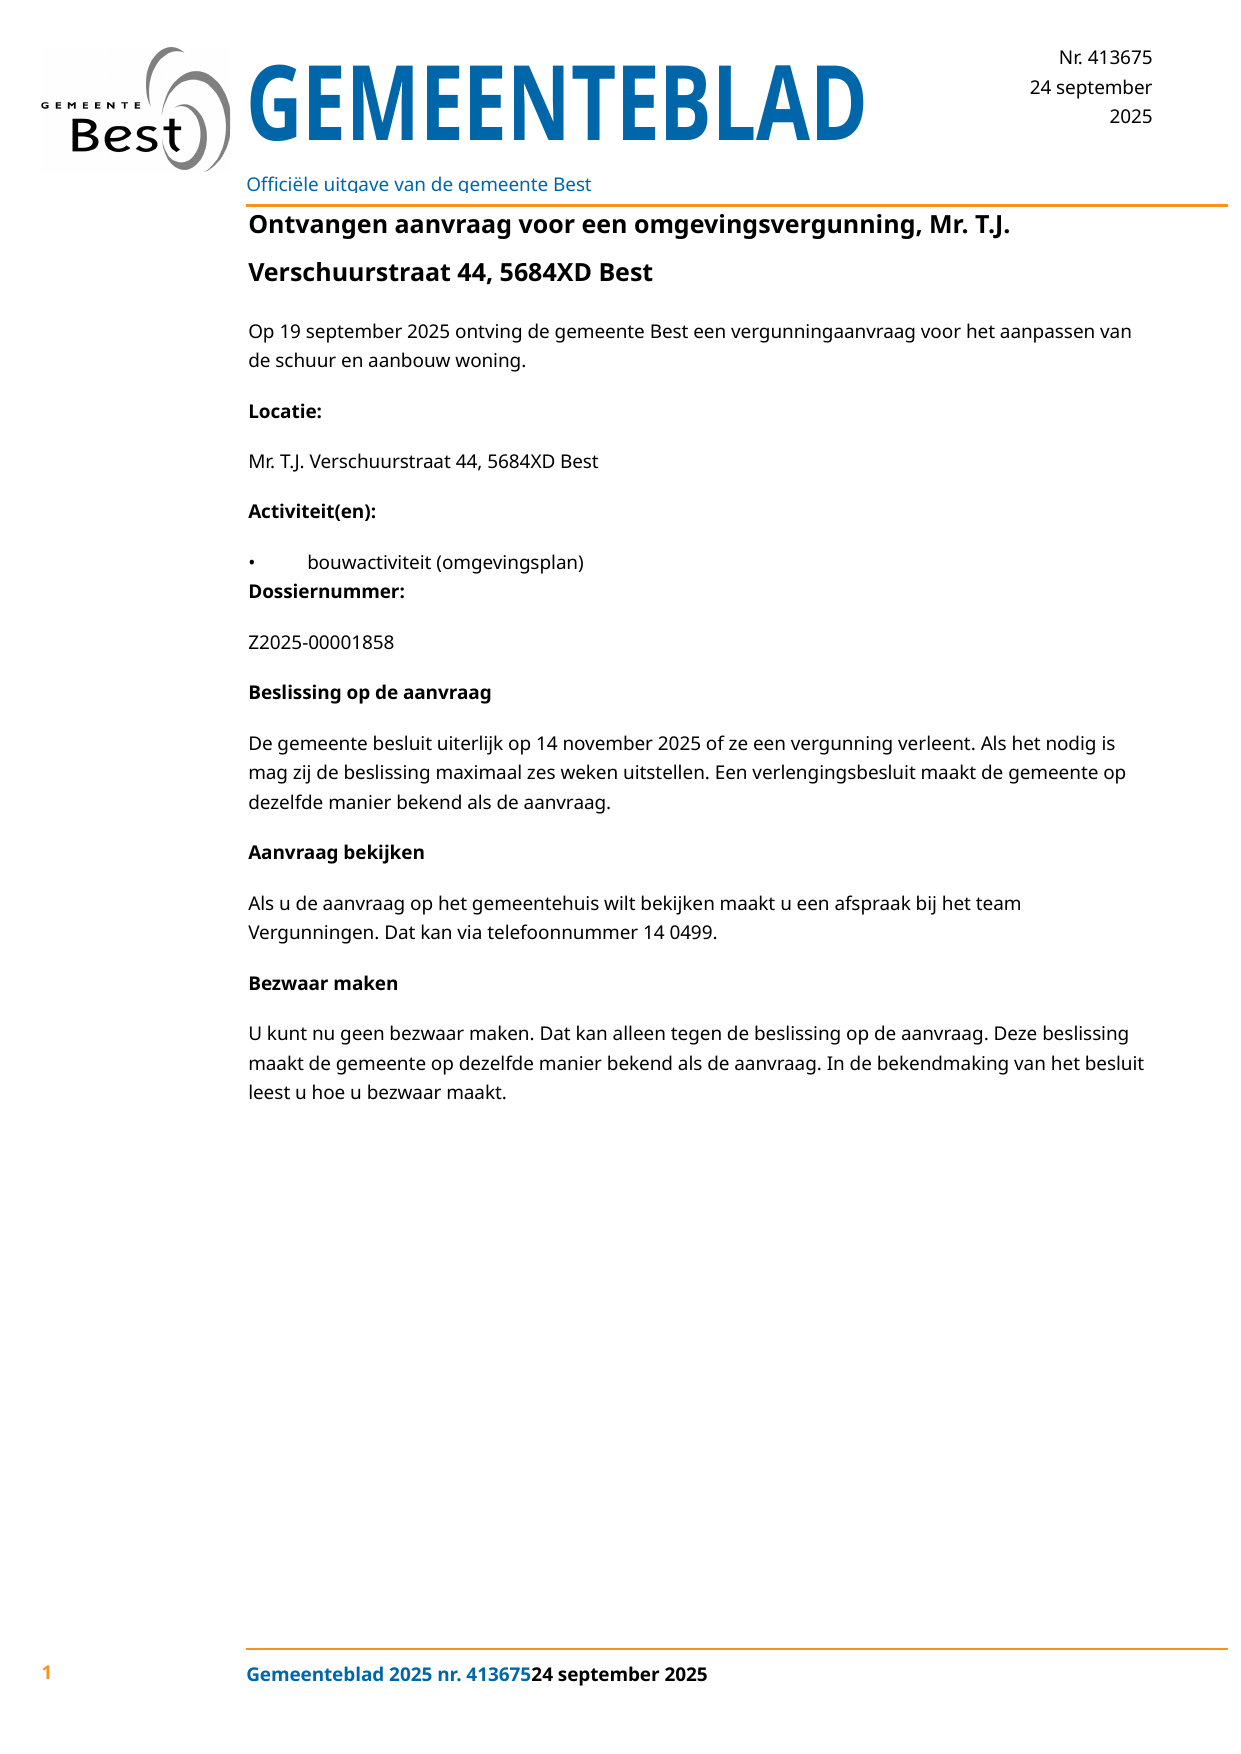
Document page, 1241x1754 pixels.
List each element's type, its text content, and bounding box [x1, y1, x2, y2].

text U kunt nu geen bezwaar maken. Dat kan alleen tegen de beslissing op de aanvraag. Deze beslissing maakt de gemeente op dezelfde manier bekend als de aanvraag. In de bekendmaking van het besluit leest u hoe u bezwaar maakt. [248, 1020, 1152, 1105]
text Als u de aanvraag op het gemeentehuis wilt bekijken maakt u een afspraak bij het team Vergunningen. Dat kan via telefoonnummer 14 0499. [248, 890, 1152, 945]
text Locatie: [248, 398, 1152, 424]
text Beslissing op de aanvraag [248, 679, 1152, 705]
text Dossiernummer: [248, 579, 1152, 604]
text Mr. T.J. Verschuurstraat 44, 5684XD Best [248, 448, 1152, 474]
text Activiteit(en): [248, 499, 1152, 524]
text Ontvangen aanvraag voor een omgevingsvergunning, Mr. T.J. Verschuurstraat 44, 5684XD Best [248, 207, 1152, 288]
text Op 19 september 2025 ontving de gemeente Best een vergunningaanvraag voor het aanpassen van de schuur en aanbouw woning. [248, 318, 1152, 373]
list bouwactiviteit (omgevingsplan) [248, 549, 1152, 575]
text De gemeente besluit uiterlijk op 14 november 2025 of ze een vergunning verleent. Als het nodig is mag zij de beslissing maximaal zes weken uitstellen. Een verlengingsbesluit maakt de gemeente op dezelfde manier bekend als de aanvraag. [248, 730, 1152, 815]
picture [41, 47, 231, 172]
text Bezwaar maken [248, 970, 1152, 996]
text Z2025-00001858 [248, 629, 1152, 655]
text Aanvraag bekijken [248, 839, 1152, 865]
